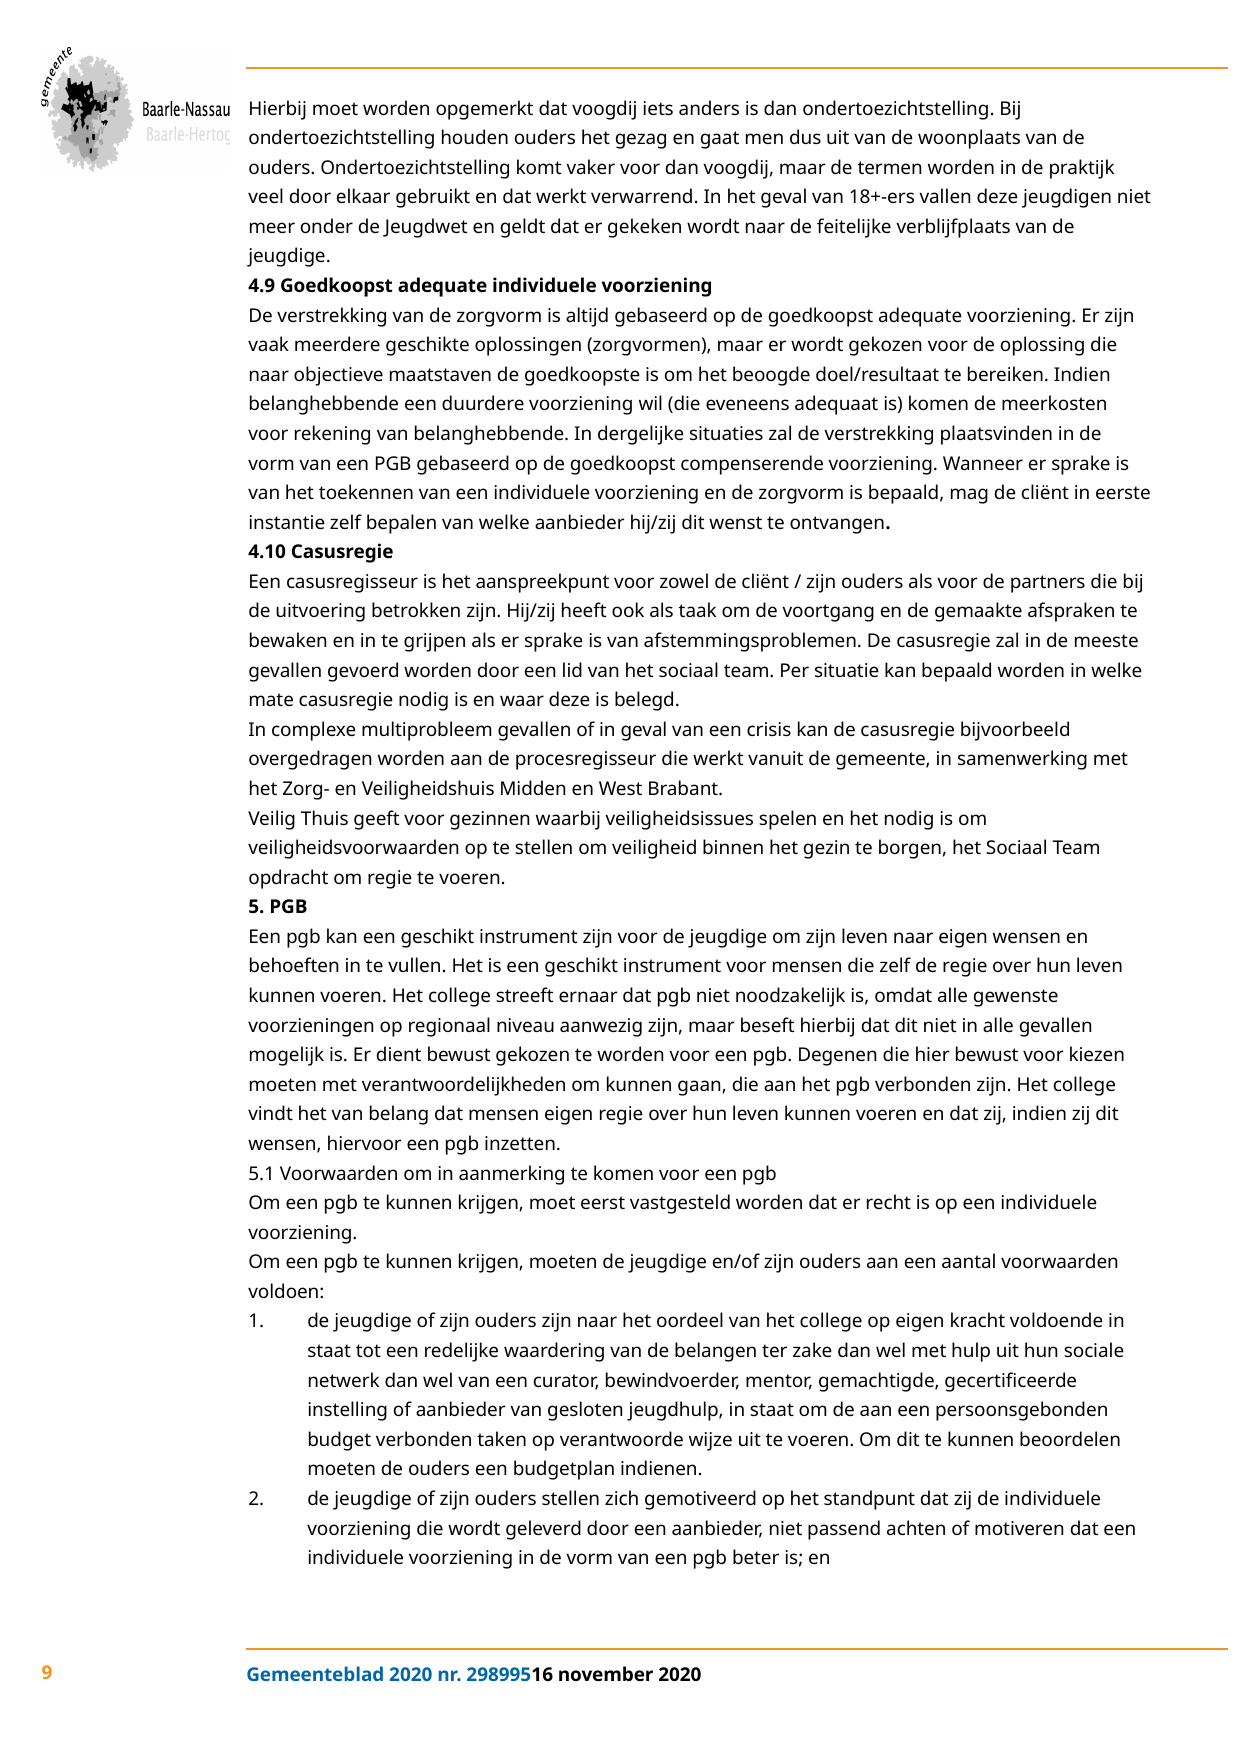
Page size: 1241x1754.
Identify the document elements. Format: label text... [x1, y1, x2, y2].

list de jeugdige of zijn ouders zijn naar het oordeel van het college op eigen kracht voldoende in staat tot een redelijke waardering van de belangen ter zake dan wel met hulp uit hun sociale netwerk dan wel van een curator, bewindvoerder, mentor, gemachtigde, gecertificeerde instelling of aanbieder van gesloten jeugdhulp, in staat om de aan een persoonsgebonden budget verbonden taken op verantwoorde wijze uit te voeren. Om dit te kunnen beoordelen moeten de ouders een budgetplan indienen. [248, 1308, 1152, 1481]
text Om een pgb te kunnen krijgen, moet eerst vastgesteld worden dat er recht is op een individuele voorziening. [248, 1189, 1152, 1245]
text Om een pgb te kunnen krijgen, moeten de jeugdige en/of zijn ouders aan een aantal voorwaarden voldoen: [248, 1248, 1152, 1304]
text Een casusregisseur is het aanspreekpunt voor zowel de cliënt / zijn ouders als voor de partners die bij de uitvoering betrokken zijn. Hij/zij heeft ook als taak om de voortgang en de gemaakte afspraken te bewaken en in te grijpen als er sprake is van afstemmingsproblemen. De casusregie zal in de meeste gevallen gevoerd worden door een lid van het sociaal team. Per situatie kan bepaald worden in welke mate casusregie nodig is en waar deze is belegd. [248, 568, 1152, 712]
text Een pgb kan een geschikt instrument zijn voor de jeugdige om zijn leven naar eigen wensen en behoeften in te vullen. Het is een geschikt instrument voor mensen die zelf de regie over hun leven kunnen voeren. Het college streeft ernaar dat pgb niet noodzakelijk is, omdat alle gewenste voorzieningen op regionaal niveau aanwezig zijn, maar beseft hierbij dat dit niet in alle gevallen mogelijk is. Er dient bewust gekozen te worden voor een pgb. Degenen die hier bewust voor kiezen moeten met verantwoordelijkheden om kunnen gaan, die aan het pgb verbonden zijn. Het college vindt het van belang dat mensen eigen regie over hun leven kunnen voeren en dat zij, indien zij dit wensen, hiervoor een pgb inzetten. [248, 923, 1152, 1156]
list de jeugdige of zijn ouders stellen zich gemotiveerd op het standpunt dat zij de individuele voorziening die wordt geleverd door een aanbieder, niet passend achten of motiveren dat een individuele voorziening in de vorm van een pgb beter is; en [248, 1485, 1152, 1570]
picture [41, 47, 231, 172]
text In complexe multiprobleem gevallen of in geval van een crisis kan de casusregie bijvoorbeeld overgedragen worden aan de procesregisseur die werkt vanuit de gemeente, in samenwerking met het Zorg- en Veiligheidshuis Midden en West Brabant. [248, 716, 1152, 801]
text 4.9 Goedkoopst adequate individuele voorziening [248, 272, 1152, 298]
text De verstrekking van de zorgvorm is altijd gebaseerd op de goedkoopst adequate voorziening. Er zijn vaak meerdere geschikte oplossingen (zorgvormen), maar er wordt gekozen voor de oplossing die naar objectieve maatstaven de goedkoopste is om het beoogde doel/resultaat te bereiken. Indien belanghebbende een duurdere voorziening wil (die eveneens adequaat is) komen de meerkosten voor rekening van belanghebbende. In dergelijke situaties zal de verstrekking plaatsvinden in de vorm van een PGB gebaseerd op de goedkoopst compenserende voorziening. Wanneer er sprake is van het toekennen van een individuele voorziening en de zorgvorm is bepaald, mag de cliënt in eerste instantie zelf bepalen van welke aanbieder hij/zij dit wenst te ontvangen. [248, 302, 1152, 535]
text Hierbij moet worden opgemerkt dat voogdij iets anders is dan ondertoezichtstelling. Bij ondertoezichtstelling houden ouders het gezag en gaat men dus uit van de woonplaats van de ouders. Ondertoezichtstelling komt vaker voor dan voogdij, maar de termen worden in de praktijk veel door elkaar gebruikt en dat werkt verwarrend. In het geval van 18+-ers vallen deze jeugdigen niet meer onder de Jeugdwet en geldt dat er gekeken wordt naar de feitelijke verblijfplaats van de jeugdige. [248, 95, 1152, 268]
text 5.1 Voorwaarden om in aanmerking te komen voor een pgb [248, 1160, 1152, 1186]
text 5. PGB [248, 893, 1152, 919]
text 4.10 Casusregie [248, 538, 1152, 564]
text Veilig Thuis geeft voor gezinnen waarbij veiligheidsissues spelen en het nodig is om veiligheidsvoorwaarden op te stellen om veiligheid binnen het gezin te borgen, het Sociaal Team opdracht om regie te voeren. [248, 805, 1152, 890]
